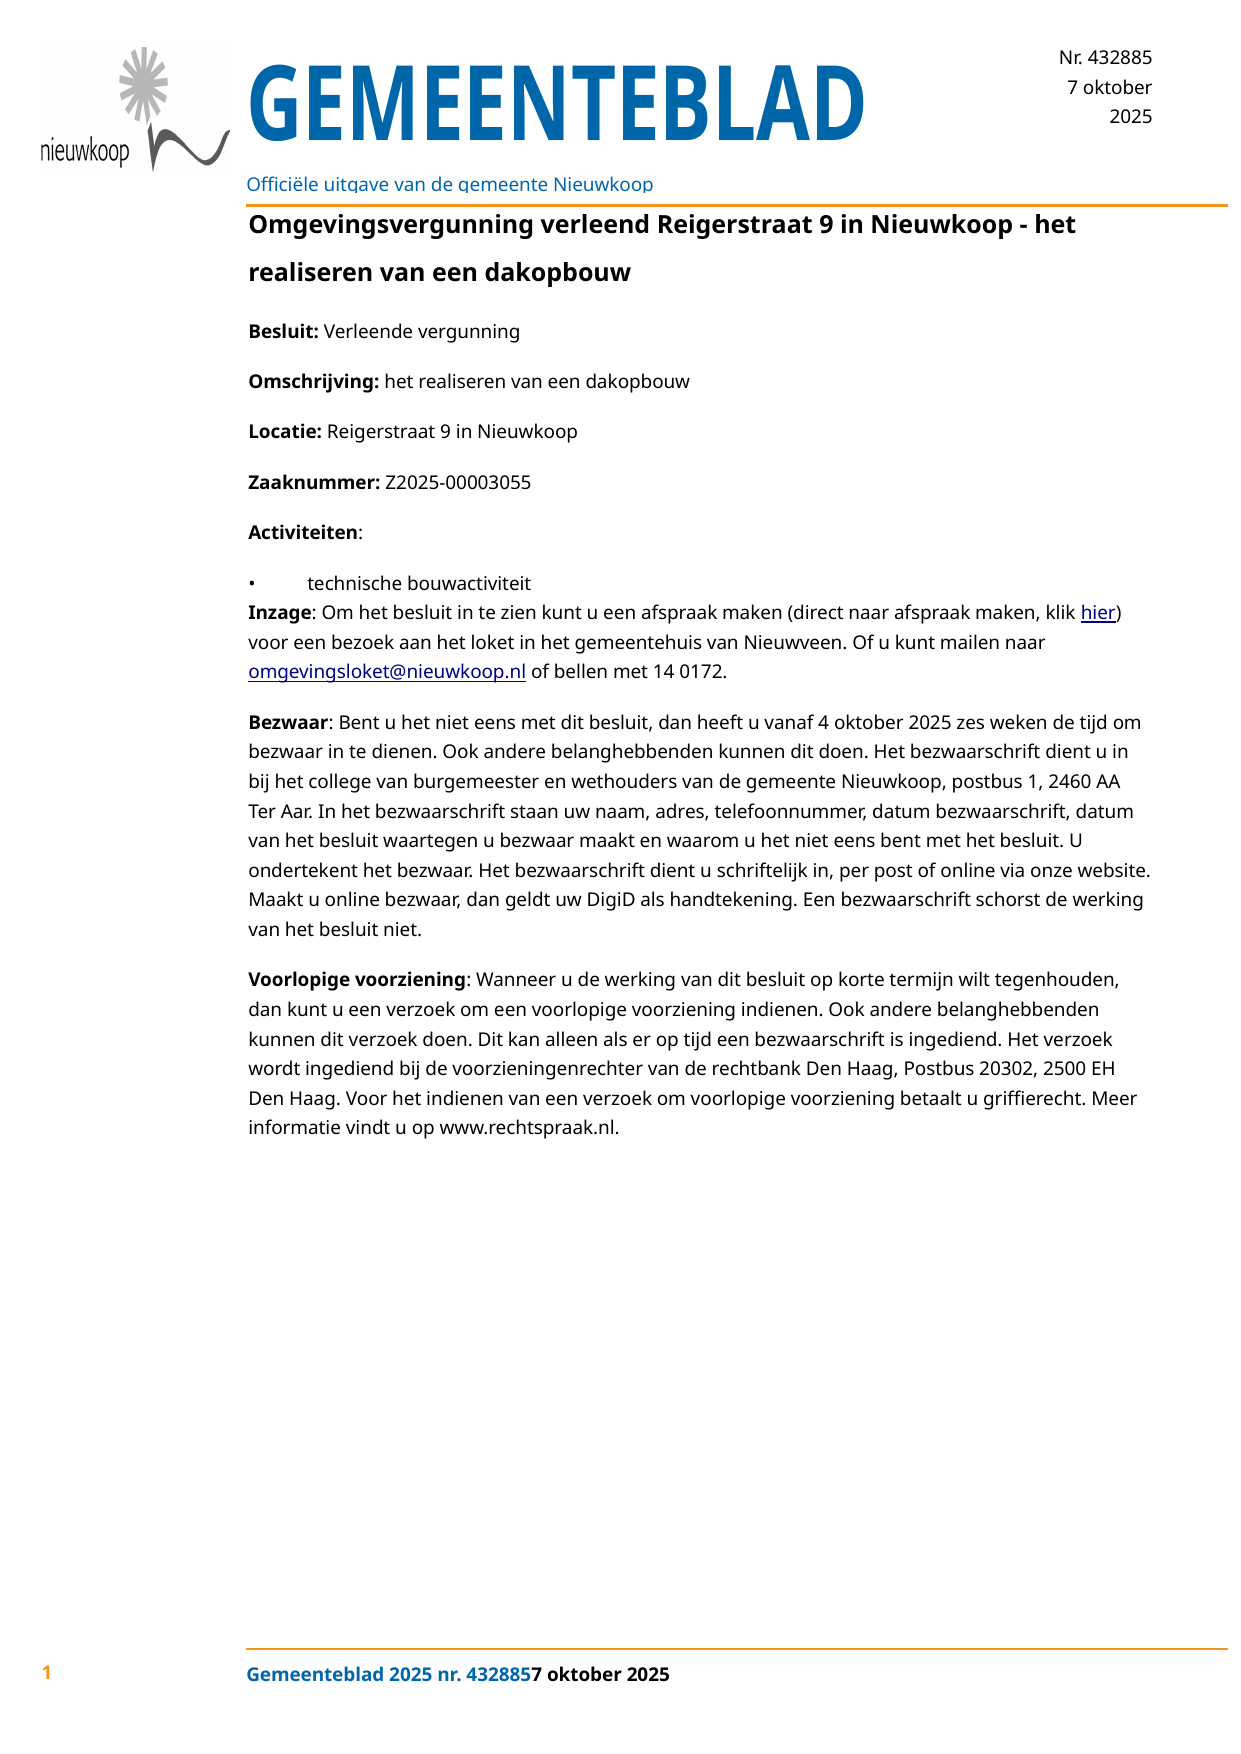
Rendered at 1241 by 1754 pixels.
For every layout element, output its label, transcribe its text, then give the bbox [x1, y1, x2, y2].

text Locatie: Reigerstraat 9 in Nieuwkoop [248, 419, 1152, 444]
text Bezwaar: Bent u het niet eens met dit besluit, dan heeft u vanaf 4 oktober 2025 zes weken de tijd om bezwaar in te dienen. Ook andere belanghebbenden kunnen dit doen. Het bezwaarschrift dient u in bij het college van burgemeester en wethouders van de gemeente Nieuwkoop, postbus 1, 2460 AA Ter Aar. In het bezwaarschrift staan uw naam, adres, telefoonnummer, datum bezwaarschrift, datum van het besluit waartegen u bezwaar maakt en waarom u het niet eens bent met het besluit. U ondertekent het bezwaar. Het bezwaarschrift dient u schriftelijk in, per post of online via onze website. Maakt u online bezwaar, dan geldt uw DigiD als handtekening. Een bezwaarschrift schorst de werking van het besluit niet. [248, 709, 1152, 942]
text Omgevingsvergunning verleend Reigerstraat 9 in Nieuwkoop - het realiseren van een dakopbouw [248, 207, 1152, 288]
text Activiteiten: [248, 519, 1152, 545]
text Zaaknummer: Z2025-00003055 [248, 469, 1152, 495]
list technische bouwactiviteit [248, 570, 1152, 596]
text Omschrijving: het realiseren van een dakopbouw [248, 368, 1152, 394]
text Inzage: Om het besluit in te zien kunt u een afspraak maken (direct naar afspraak maken, klik hier) voor een bezoek aan het loket in het gemeentehuis van Nieuwveen. Of u kunt mailen naar omgevingsloket@nieuwkoop.nl of bellen met 14 0172. [248, 599, 1152, 684]
text Voorlopige voorziening: Wanneer u de werking van dit besluit op korte termijn wilt tegenhouden, dan kunt u een verzoek om een voorlopige voorziening indienen. Ook andere belanghebbenden kunnen dit verzoek doen. Dit kan alleen als er op tijd een bezwaarschrift is ingediend. Het verzoek wordt ingediend bij de voorzieningenrechter van de rechtbank Den Haag, Postbus 20302, 2500 EH Den Haag. Voor het indienen van een verzoek om voorlopige voorziening betaalt u griffierecht. Meer informatie vindt u op www.rechtspraak.nl. [248, 967, 1152, 1140]
text Besluit: Verleende vergunning [248, 318, 1152, 344]
picture [41, 47, 231, 172]
